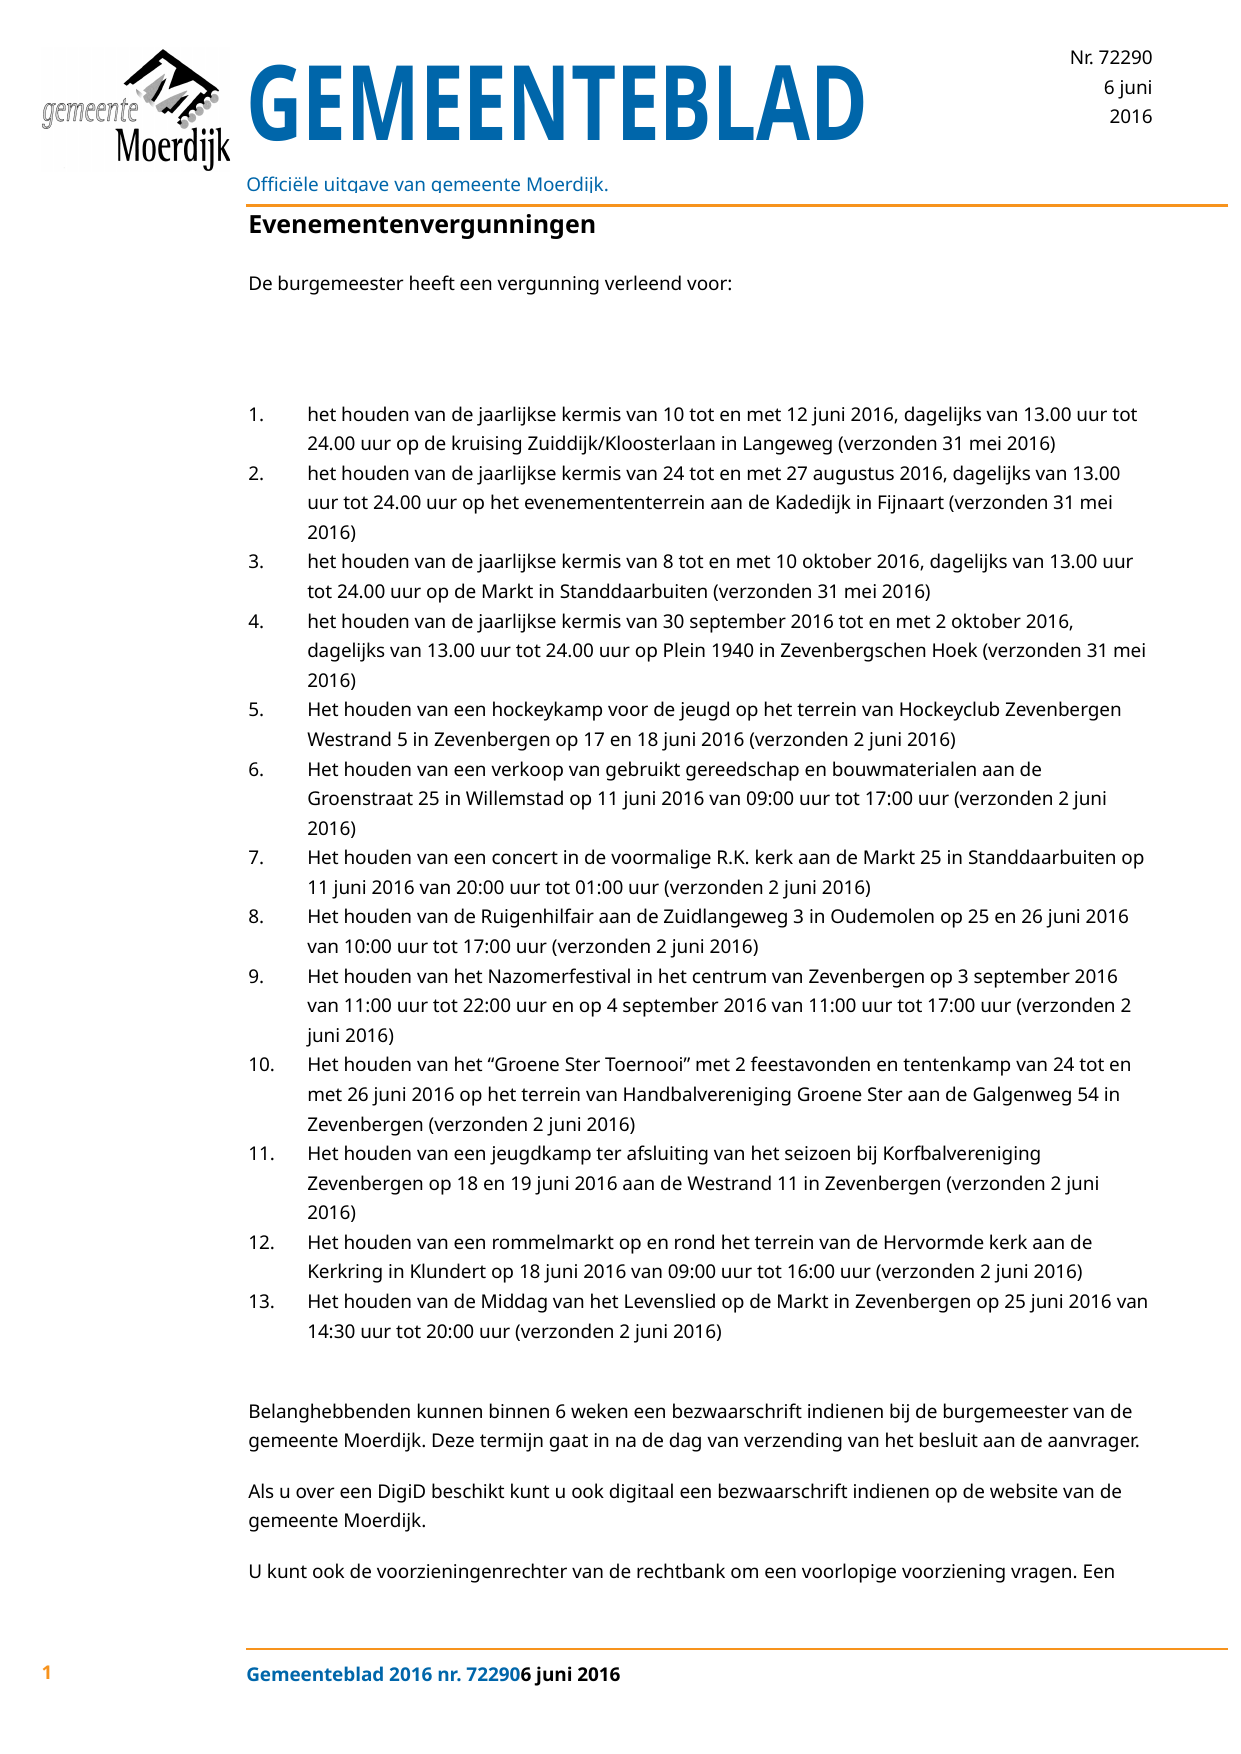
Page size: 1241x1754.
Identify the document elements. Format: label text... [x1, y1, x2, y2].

list Het houden van een hockeykamp voor de jeugd op het terrein van Hockeyclub Zevenbergen Westrand 5 in Zevenbergen op 17 en 18 juni 2016 (verzonden 2 juni 2016) [248, 697, 1152, 752]
list Het houden van een jeugdkamp ter afsluiting van het seizoen bij Korfbalvereniging Zevenbergen op 18 en 19 juni 2016 aan de Westrand 11 in Zevenbergen (verzonden 2 juni 2016) [248, 1140, 1152, 1225]
text De burgemeester heeft een ­vergunning verleend voor: [248, 270, 1152, 296]
text U kunt ook de voorzieningenrechter van de rechtbank om een voorlopige voorziening vragen. Een [248, 1558, 1152, 1583]
text Evenementenvergunningen [248, 207, 1152, 241]
picture [41, 47, 231, 172]
list Het houden van de Middag van het Levenslied op de Markt in Zevenbergen op 25 juni 2016 van 14:30 uur tot 20:00 uur (verzonden 2 juni 2016) [248, 1288, 1152, 1343]
list Het houden van een rommelmarkt op en rond het terrein van de Hervormde kerk aan de Kerkring in Klundert op 18 juni 2016 van 09:00 uur tot 16:00 uur (verzonden 2 juni 2016) [248, 1229, 1152, 1284]
list Het houden van het “Groene Ster Toernooi” met 2 feestavonden en tentenkamp van 24 tot en met 26 juni 2016 op het terrein van Handbalvereniging Groene Ster aan de Galgenweg 54 in Zevenbergen (verzonden 2 juni 2016) [248, 1052, 1152, 1136]
list Het houden van een concert in de voormalige R.K. kerk aan de Markt 25 in Standdaarbuiten op 11 juni 2016 van 20:00 uur tot 01:00 uur (verzonden 2 juni 2016) [248, 844, 1152, 900]
list het houden van de jaarlijkse kermis van 10 tot en met 12 juni 2016, dagelijks van 13.00 uur tot 24.00 uur op de kruising Zuiddijk/Kloosterlaan in Langeweg (verzonden 31 mei 2016) [248, 401, 1152, 456]
list het houden van de jaarlijkse kermis van 30 september 2016 tot en met 2 oktober 2016, dagelijks van 13.00 uur tot 24.00 uur op Plein 1940 in Zevenbergschen Hoek (verzonden 31 mei 2016) [248, 608, 1152, 693]
list het houden van de jaarlijkse kermis van 24 tot en met 27 augustus 2016, dagelijks van 13.00 uur tot 24.00 uur op het evenemententerrein aan de Kadedijk in Fijnaart (verzonden 31 mei 2016) [248, 460, 1152, 545]
list Het houden van de Ruigenhilfair aan de Zuidlangeweg 3 in Oudemolen op 25 en 26 juni 2016 van 10:00 uur tot 17:00 uur (verzonden 2 juni 2016) [248, 904, 1152, 959]
list Het houden van het Nazomerfestival in het centrum van Zevenbergen op 3 september 2016 van 11:00 uur tot 22:00 uur en op 4 september 2016 van 11:00 uur tot 17:00 uur (verzonden 2 juni 2016) [248, 963, 1152, 1048]
list Het houden van een verkoop van gebruikt gereedschap en bouwmaterialen aan de Groenstraat 25 in Willemstad op 11 juni 2016 van 09:00 uur tot 17:00 uur (verzonden 2 juni 2016) [248, 756, 1152, 841]
text Belanghebbenden kunnen binnen 6 weken een bezwaarschrift indienen bij de burgemeester van de gemeente Moerdijk. Deze termijn gaat in na de dag van verzending van het besluit aan de aanvrager. [248, 1398, 1152, 1453]
list het houden van de jaarlijkse kermis van 8 tot en met 10 oktober 2016, dagelijks van 13.00 uur tot 24.00 uur op de Markt in Standdaarbuiten (verzonden 31 mei 2016) [248, 549, 1152, 604]
text Als u over een DigiD beschikt kunt u ook digitaal een bezwaarschrift indienen op de website van de gemeente Moerdijk. [248, 1478, 1152, 1533]
